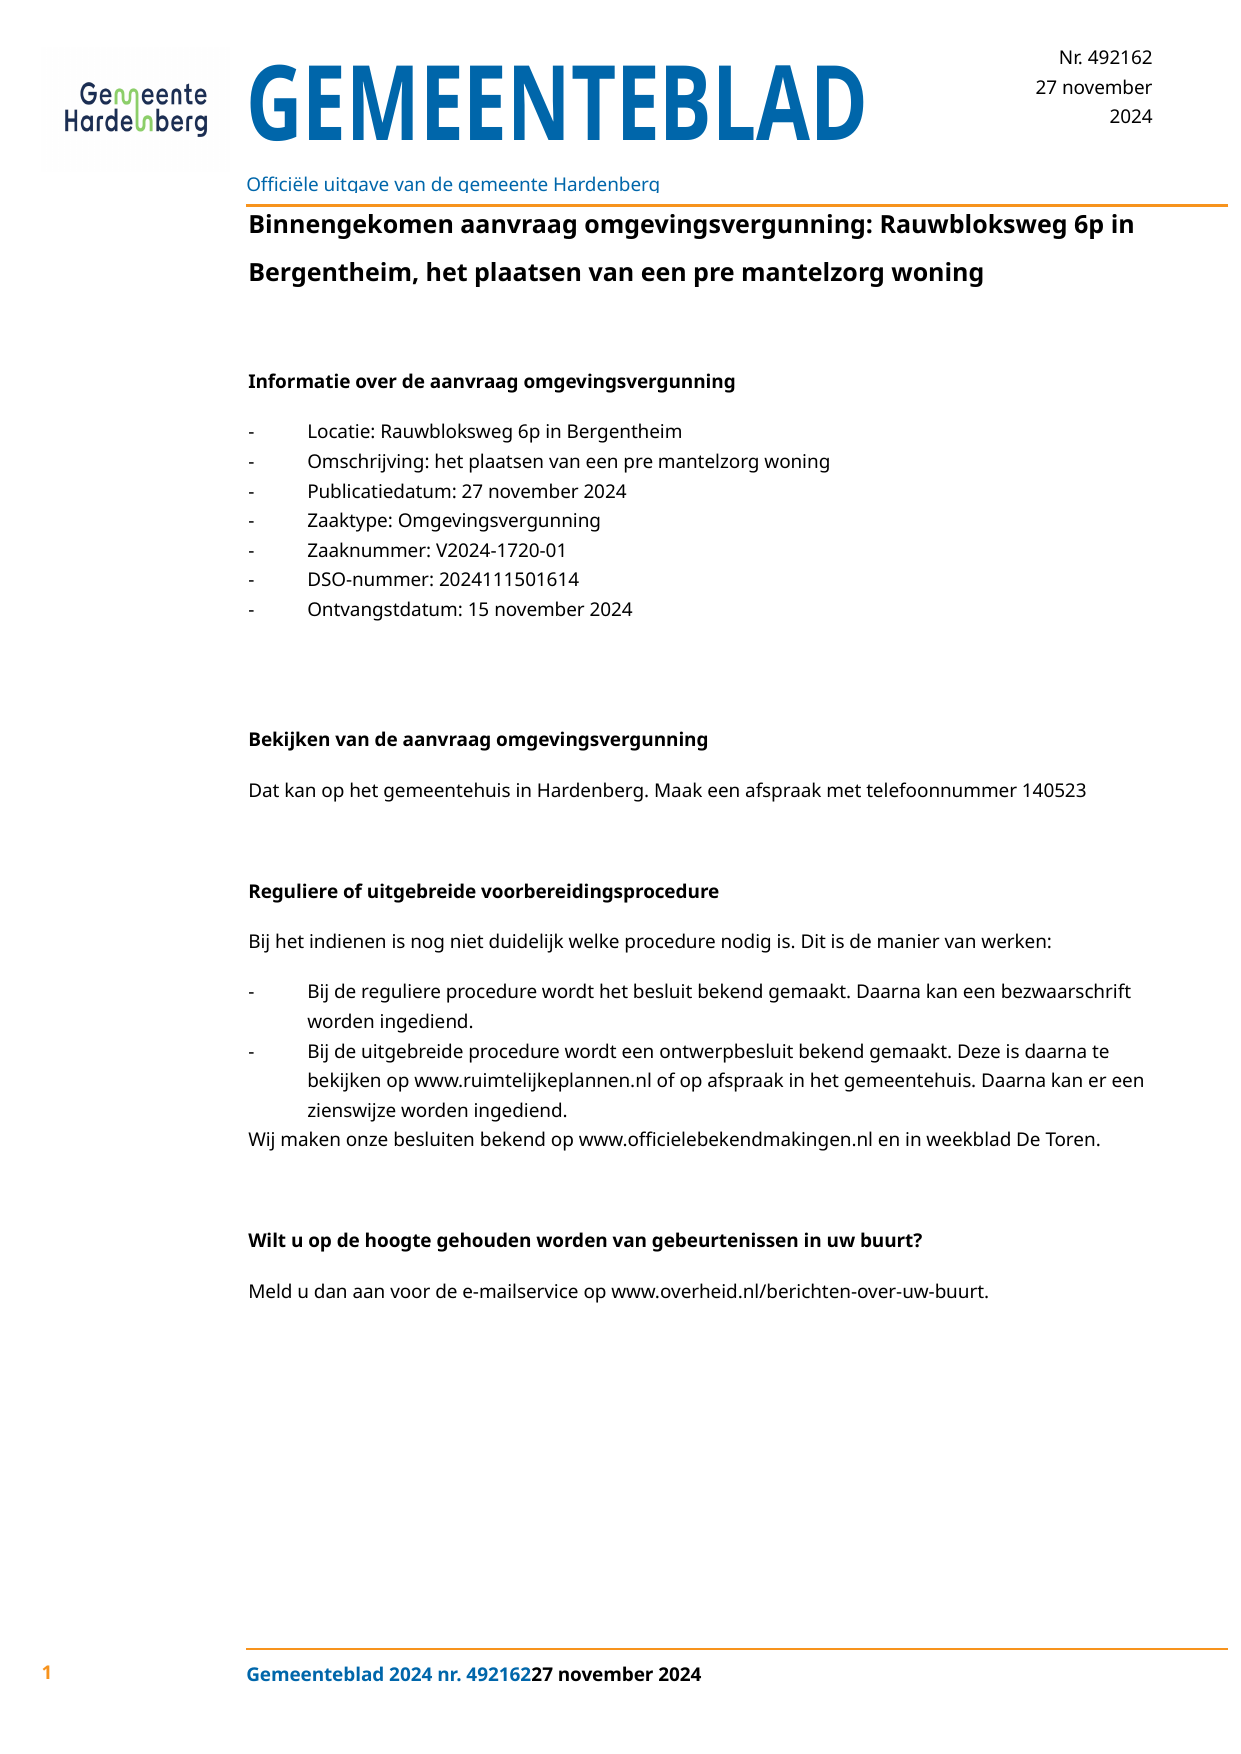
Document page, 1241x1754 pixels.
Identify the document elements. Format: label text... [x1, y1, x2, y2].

list DSO-nummer: 2024111501614 [248, 567, 1152, 592]
list Zaaknummer: V2024-1720-01 [248, 537, 1152, 563]
list Bij de reguliere procedure wordt het besluit bekend gemaakt. Daarna kan een bezwaarschrift worden ingediend. [248, 979, 1152, 1034]
text Meld u dan aan voor de e-mailservice op www.overheid.nl/berichten-over-uw-buurt. [248, 1278, 1152, 1304]
text Dat kan op het gemeentehuis in Hardenberg. Maak een afspraak met telefoonnummer 140523 [248, 777, 1152, 803]
text Binnengekomen aanvraag omgevingsvergunning: Rauwbloksweg 6p in Bergentheim, het plaatsen van een pre mantelzorg woning [248, 207, 1152, 288]
list Locatie: Rauwbloksweg 6p in Bergentheim [248, 419, 1152, 444]
list Publicatiedatum: 27 november 2024 [248, 478, 1152, 504]
list Bij de uitgebreide procedure wordt een ontwerpbesluit bekend gemaakt. Deze is daarna te bekijken op www.ruimtelijkeplannen.nl of op afspraak in het gemeentehuis. Daarna kan er een zienswijze worden ingediend. [248, 1038, 1152, 1123]
text Informatie over de aanvraag omgevingsvergunning [248, 368, 1152, 394]
list Omschrijving: het plaatsen van een pre mantelzorg woning [248, 448, 1152, 474]
list Ontvangstdatum: 15 november 2024 [248, 596, 1152, 622]
text Bij het indienen is nog niet duidelijk welke procedure nodig is. Dit is de manier van werken: [248, 928, 1152, 954]
text Wij maken onze besluiten bekend op www.officielebekendmakingen.nl en in weekblad De Toren. [248, 1127, 1152, 1152]
list Zaaktype: Omgevingsvergunning [248, 507, 1152, 533]
text Bekijken van de aanvraag omgevingsvergunning [248, 727, 1152, 752]
text Reguliere of uitgebreide voorbereidingsprocedure [248, 878, 1152, 904]
picture [41, 47, 231, 172]
text Wilt u op de hoogte gehouden worden van gebeurtenissen in uw buurt? [248, 1227, 1152, 1253]
